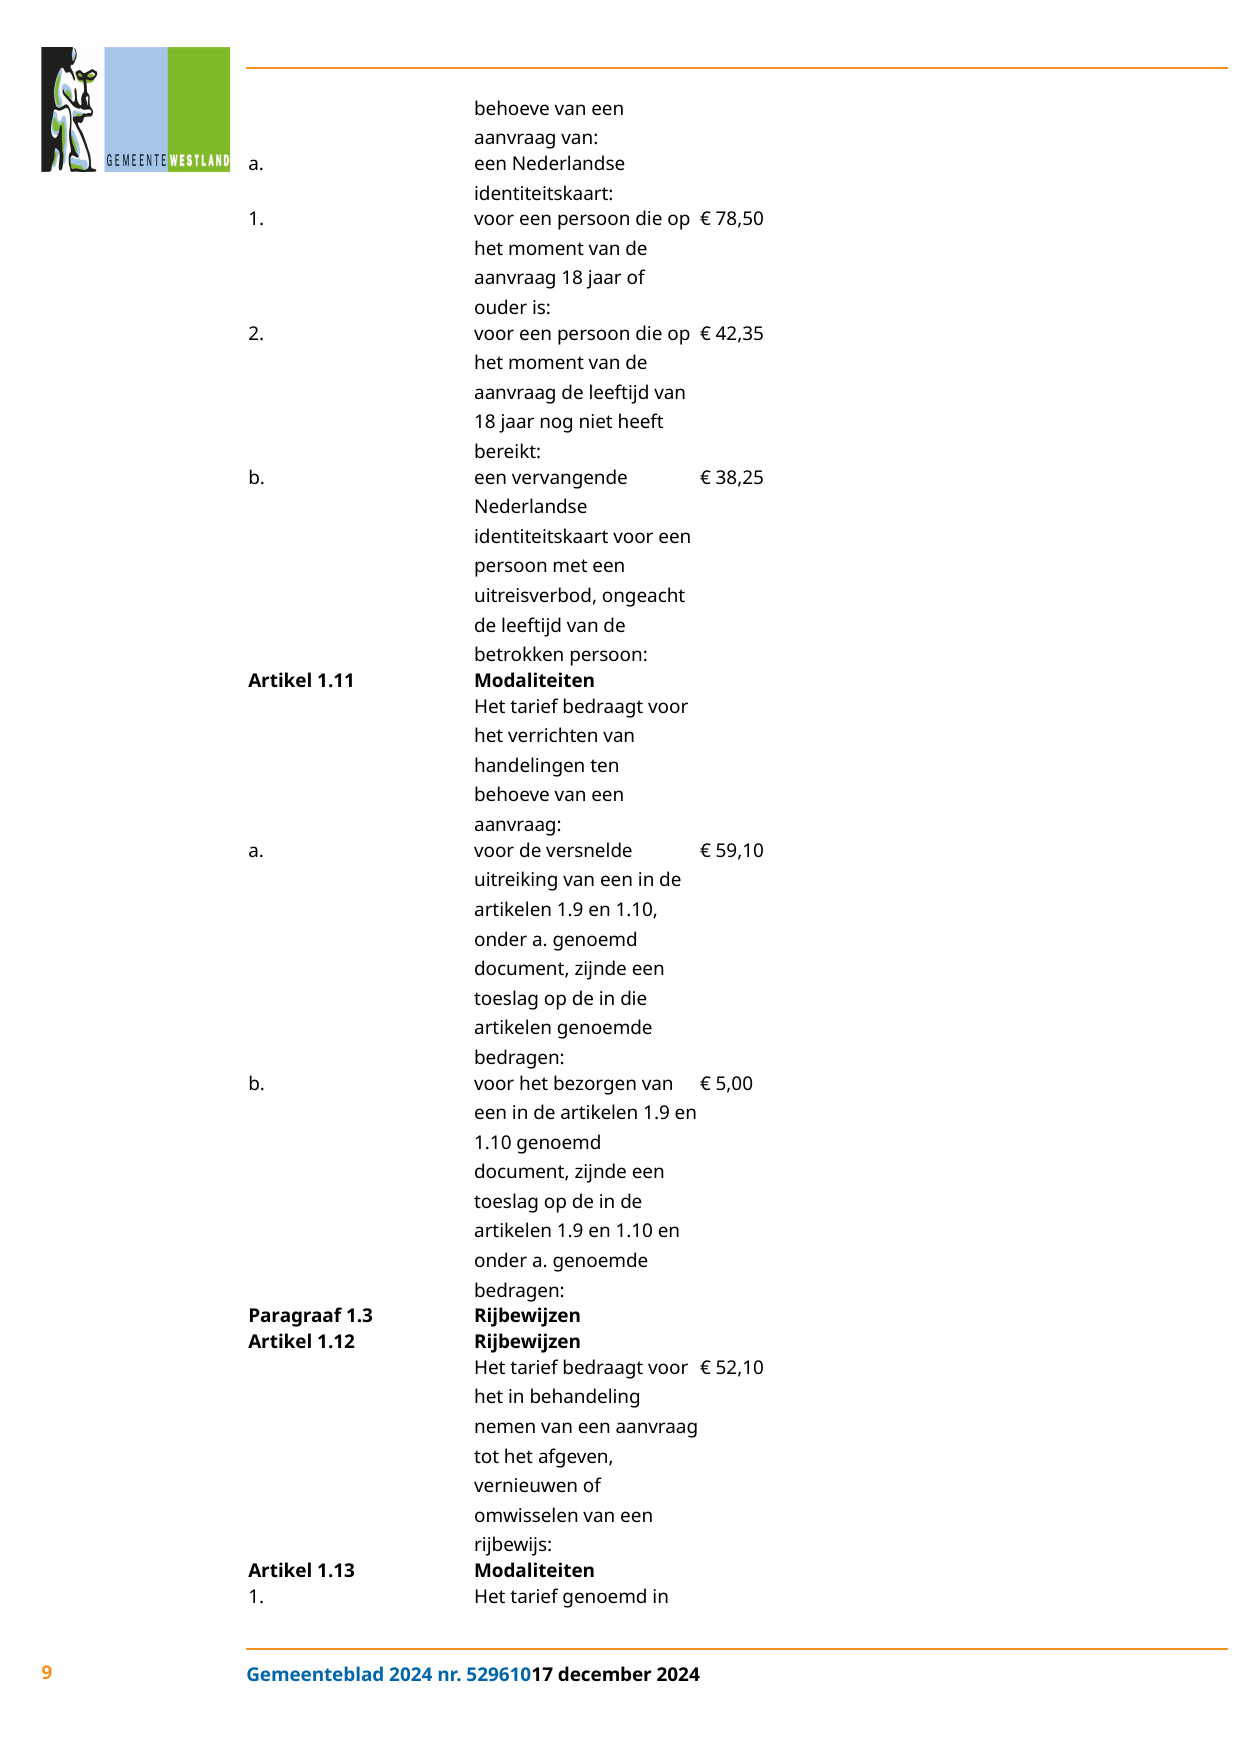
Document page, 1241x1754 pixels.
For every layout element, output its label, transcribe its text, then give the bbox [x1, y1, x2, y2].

table_cell Modaliteiten [474, 1557, 700, 1583]
picture [41, 47, 231, 172]
table_cell € 5,00 [700, 1070, 926, 1303]
table_cell voor het bezorgen van een in de artikelen 1.9 en 1.10 genoemd document, zijnde een toeslag op de in de artikelen 1.9 en 1.10 en onder a. genoemde bedragen: [474, 1070, 700, 1303]
table_cell a. [248, 837, 474, 1070]
table_cell Artikel 1.13 [248, 1557, 474, 1583]
table_cell [700, 1303, 926, 1328]
table_cell Het tarief genoemd in [474, 1583, 700, 1609]
table_cell [248, 95, 474, 150]
table_cell [700, 1328, 926, 1354]
table_cell voor een persoon die op het moment van de aanvraag 18 jaar of ouder is: [474, 205, 700, 320]
table_cell [700, 1583, 926, 1609]
table_cell 1. [248, 1583, 474, 1609]
table_cell Het tarief bedraagt voor het verrichten van handelingen ten behoeve van een aanvraag: [474, 693, 700, 837]
table_cell [248, 1354, 474, 1557]
table_cell Artikel 1.11 [248, 667, 474, 693]
table_cell een Nederlandse identiteitskaart: [474, 150, 700, 205]
table_cell [700, 667, 926, 693]
table_cell € 42,35 [700, 320, 926, 464]
table_cell 2. [248, 320, 474, 464]
table_cell € 78,50 [700, 205, 926, 320]
table_cell b. [248, 464, 474, 667]
table_cell behoeve van een aanvraag van: [474, 95, 700, 150]
table_cell a. [248, 150, 474, 205]
table_cell 1. [248, 205, 474, 320]
table_cell Artikel 1.12 [248, 1328, 474, 1354]
table_cell Modaliteiten [474, 667, 700, 693]
table_cell € 52,10 [700, 1354, 926, 1557]
table_cell Rijbewijzen [474, 1303, 700, 1328]
table_cell [700, 150, 926, 205]
table_cell € 59,10 [700, 837, 926, 1070]
table_cell [700, 1557, 926, 1583]
table_cell Paragraaf 1.3 [248, 1303, 474, 1328]
table_cell Rijbewijzen [474, 1328, 700, 1354]
table_cell [700, 693, 926, 837]
table_cell [248, 693, 474, 837]
table_cell voor een persoon die op het moment van de aanvraag de leeftijd van 18 jaar nog niet heeft bereikt: [474, 320, 700, 464]
table_cell voor de versnelde uitreiking van een in de artikelen 1.9 en 1.10, onder a. genoemd document, zijnde een toeslag op de in die artikelen genoemde bedragen: [474, 837, 700, 1070]
table_cell [700, 95, 926, 150]
table_cell Het tarief bedraagt voor het in behandeling nemen van een aanvraag tot het afgeven, vernieuwen of omwisselen van een rijbewijs: [474, 1354, 700, 1557]
table_cell € 38,25 [700, 464, 926, 667]
table_cell b. [248, 1070, 474, 1303]
table_cell een vervangende Nederlandse identiteitskaart voor een persoon met een uitreisverbod, ongeacht de leeftijd van de betrokken persoon: [474, 464, 700, 667]
